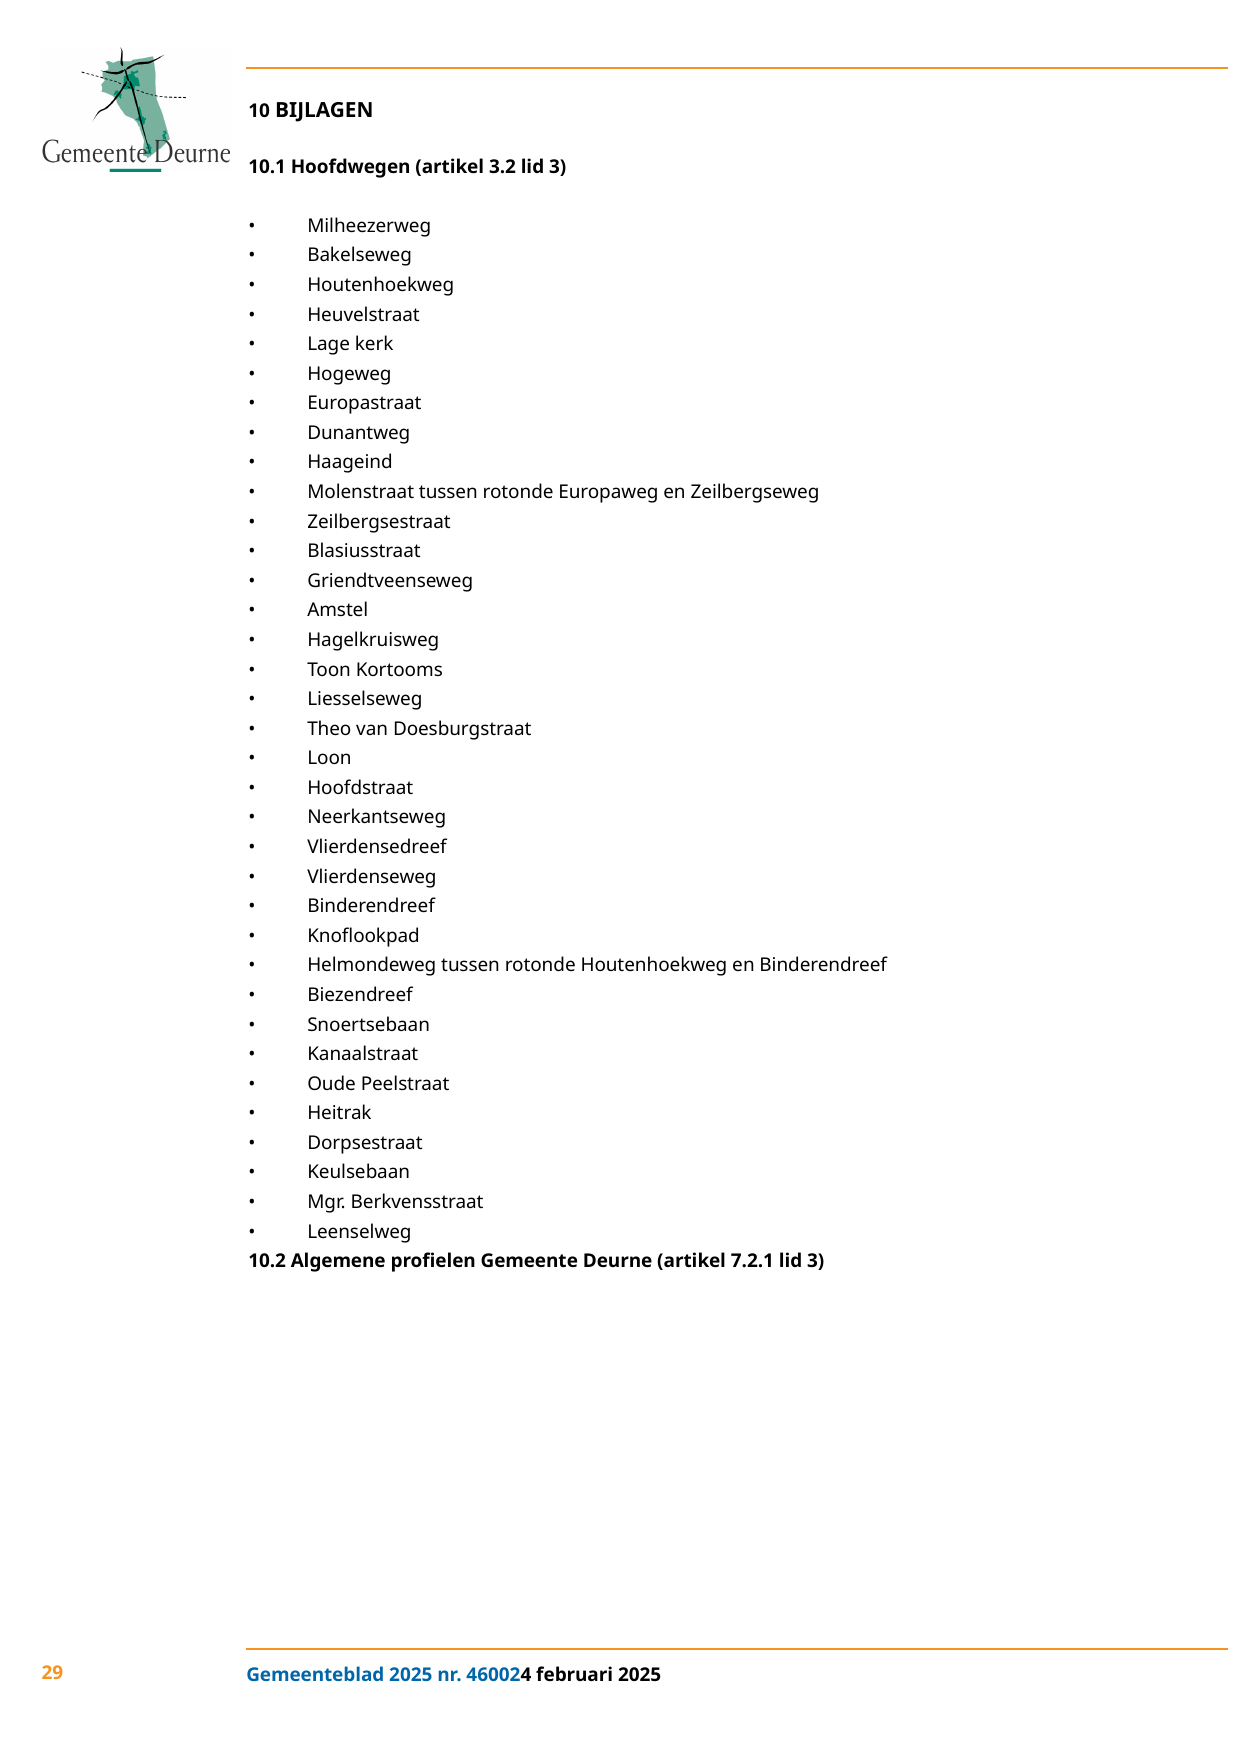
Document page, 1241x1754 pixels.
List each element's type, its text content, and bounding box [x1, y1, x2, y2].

list Haageind [248, 449, 1152, 474]
list Snoertsebaan [248, 1011, 1152, 1037]
list Knoflookpad [248, 922, 1152, 948]
list Heitrak [248, 1099, 1152, 1125]
list Oude Peelstraat [248, 1070, 1152, 1096]
list Dorpsestraat [248, 1129, 1152, 1155]
list Mgr. Berkvensstraat [248, 1188, 1152, 1214]
list Helmondeweg tussen rotonde Houtenhoekweg en Binderendreef [248, 952, 1152, 977]
list Binderendreef [248, 892, 1152, 918]
list Milheezerweg [248, 212, 1152, 238]
list Hagelkruisweg [248, 626, 1152, 652]
list Amstel [248, 597, 1152, 622]
text 10.1 Hoofdwegen (artikel 3.2 lid 3) [248, 153, 1152, 179]
list Zeilbergsestraat [248, 508, 1152, 534]
list Lage kerk [248, 330, 1152, 356]
list Toon Kortooms [248, 656, 1152, 682]
list Keulsebaan [248, 1159, 1152, 1184]
list Dunantweg [248, 419, 1152, 445]
list Griendtveenseweg [248, 567, 1152, 593]
list Blasiusstraat [248, 537, 1152, 563]
list Kanaalstraat [248, 1040, 1152, 1066]
list Biezendreef [248, 981, 1152, 1007]
list Hogeweg [248, 360, 1152, 386]
list Heuvelstraat [248, 301, 1152, 327]
list Neerkantseweg [248, 804, 1152, 829]
list Vlierdenseweg [248, 863, 1152, 889]
list Leenselweg [248, 1218, 1152, 1244]
list Loon [248, 744, 1152, 770]
list Vlierdensedreef [248, 833, 1152, 859]
list Theo van Doesburgstraat [248, 715, 1152, 741]
text 10 BIJLAGEN [248, 95, 1152, 123]
list Bakelseweg [248, 242, 1152, 267]
picture [41, 47, 231, 172]
list Liesselseweg [248, 685, 1152, 711]
list Molenstraat tussen rotonde Europaweg en Zeilbergseweg [248, 478, 1152, 504]
list Hoofdstraat [248, 774, 1152, 800]
list Europastraat [248, 389, 1152, 415]
text 10.2 Algemene profielen Gemeente Deurne (artikel 7.2.1 lid 3) [248, 1247, 1152, 1273]
list Houtenhoekweg [248, 271, 1152, 297]
